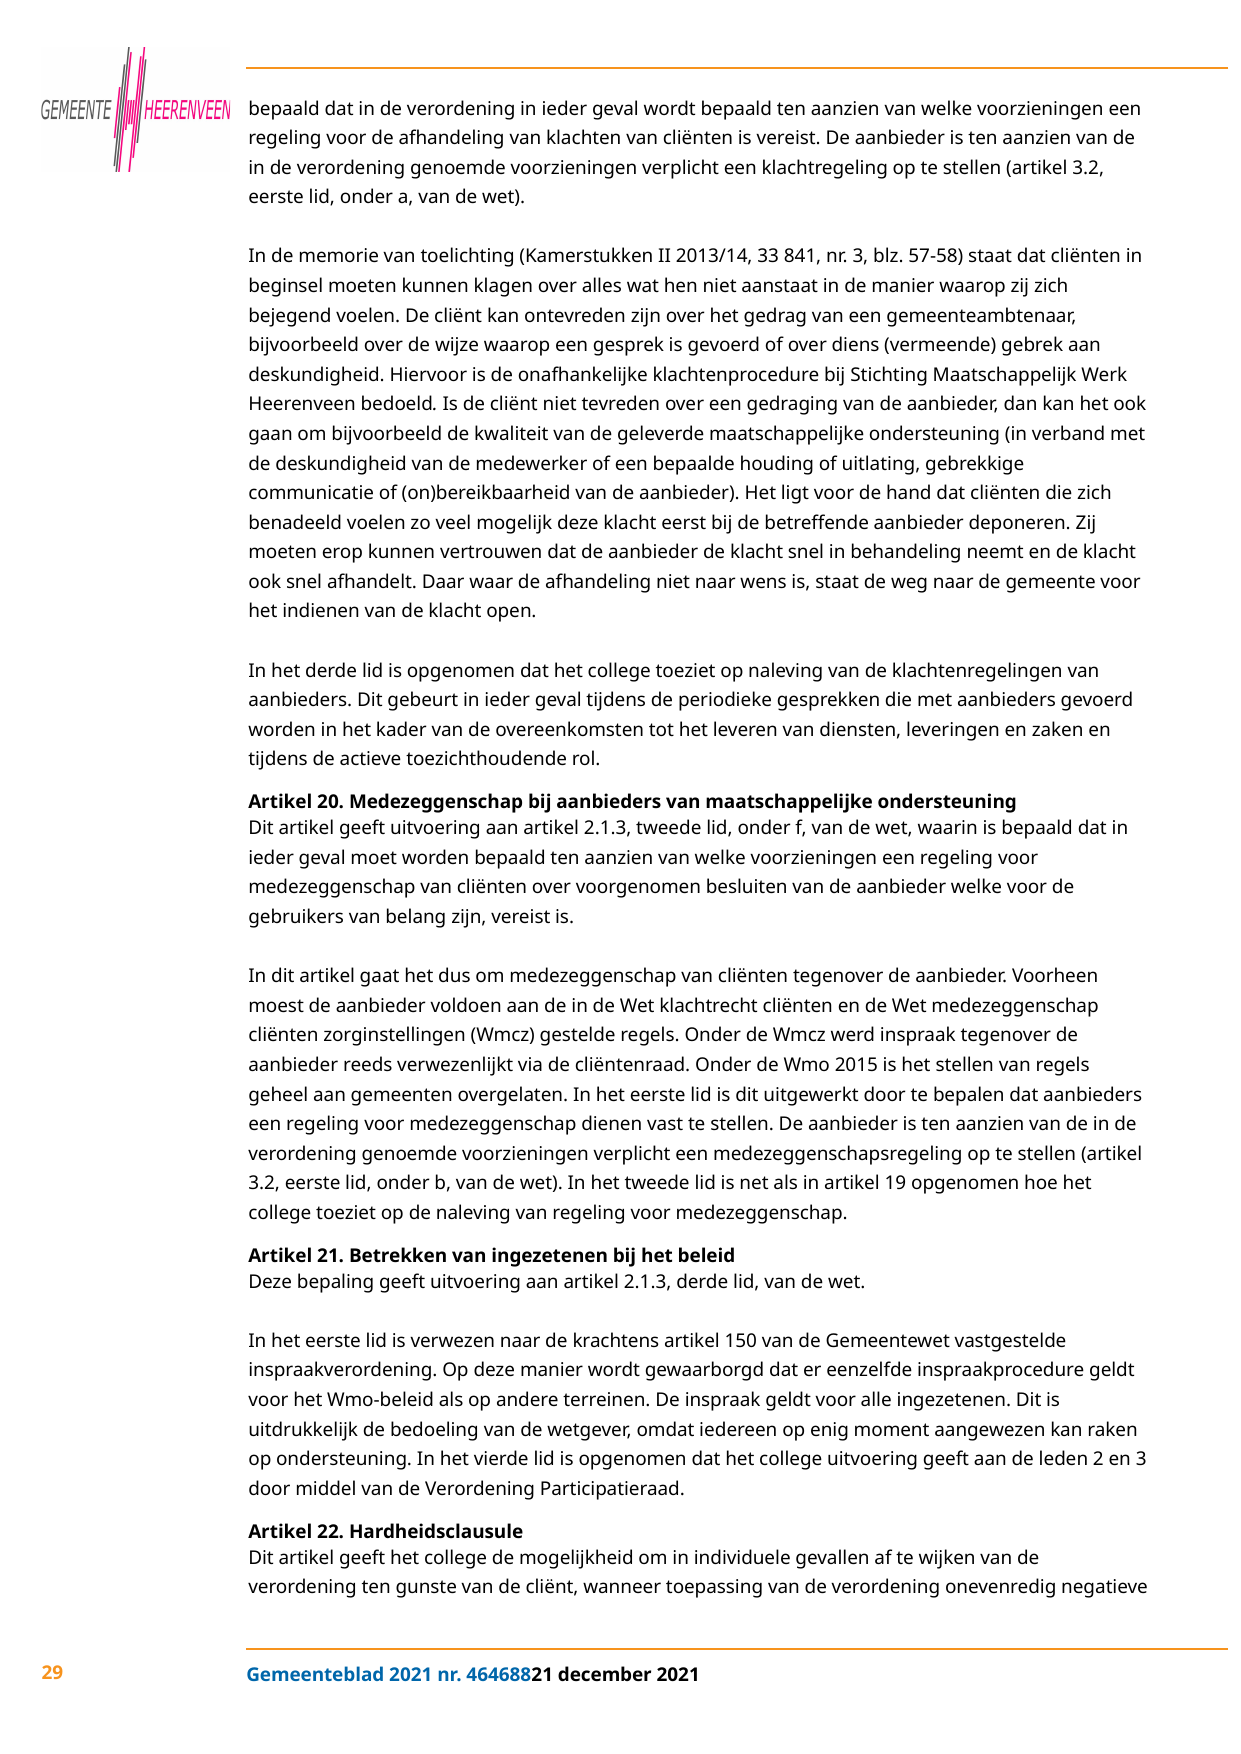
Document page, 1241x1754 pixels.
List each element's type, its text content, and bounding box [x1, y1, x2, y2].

text bepaald dat in de verordening in ieder geval wordt bepaald ten aanzien van welke voorzieningen een regeling voor de afhandeling van klachten van cliënten is vereist. De aanbieder is ten aanzien van de in de verordening genoemde voorzieningen verplicht een klachtregeling op te stellen (artikel 3.2, eerste lid, onder a, van de wet). [248, 95, 1152, 209]
text Artikel 21. Betrekken van ingezetenen bij het beleid [248, 1242, 1152, 1268]
text In het eerste lid is verwezen naar de krachtens artikel 150 van de Gemeentewet vastgestelde inspraakverordening. Op deze manier wordt gewaarborgd dat er eenzelfde inspraakprocedure geldt voor het Wmo-beleid als op andere terreinen. De inspraak geldt voor alle ingezetenen. Dit is uitdrukkelijk de bedoeling van de wetgever, omdat iedereen op enig moment aangewezen kan raken op ondersteuning. In het vierde lid is opgenomen dat het college uitvoering geeft aan de leden 2 en 3 door middel van de Verordening Participatieraad. [248, 1327, 1152, 1501]
text In de memorie van toelichting (Kamerstukken II 2013/14, 33 841, nr. 3, blz. 57-58) staat dat cliënten in beginsel moeten kunnen klagen over alles wat hen niet aanstaat in de manier waarop zij zich bejegend voelen. De cliënt kan ontevreden zijn over het gedrag van een gemeenteambtenaar, bijvoorbeeld over de wijze waarop een gesprek is gevoerd of over diens (vermeende) gebrek aan deskundigheid. Hiervoor is de onafhankelijke klachtenprocedure bij Stichting Maatschappelijk Werk Heerenveen bedoeld. Is de cliënt niet tevreden over een gedraging van de aanbieder, dan kan het ook gaan om bijvoorbeeld de kwaliteit van de geleverde maatschappelijke ondersteuning (in verband met de deskundigheid van de medewerker of een bepaalde houding of uitlating, gebrekkige communicatie of (on)bereikbaarheid van de aanbieder). Het ligt voor de hand dat cliënten die zich benadeeld voelen zo veel mogelijk deze klacht eerst bij de betreffende aanbieder deponeren. Zij moeten erop kunnen vertrouwen dat de aanbieder de klacht snel in behandeling neemt en de klacht ook snel afhandelt. Daar waar de afhandeling niet naar wens is, staat de weg naar de gemeente voor het indienen van de klacht open. [248, 243, 1152, 623]
text Artikel 22. Hardheidsclausule [248, 1518, 1152, 1544]
text Dit artikel geeft uitvoering aan artikel 2.1.3, tweede lid, onder f, van de wet, waarin is bepaald dat in ieder geval moet worden bepaald ten aanzien van welke voorzieningen een regeling voor medezeggenschap van cliënten over voorgenomen besluiten van de aanbieder welke voor de gebruikers van belang zijn, vereist is. [248, 814, 1152, 929]
picture [41, 47, 231, 172]
text In het derde lid is opgenomen dat het college toeziet op naleving van de klachtenregelingen van aanbieders. Dit gebeurt in ieder geval tijdens de periodieke gesprekken die met aanbieders gevoerd worden in het kader van de overeenkomsten tot het leveren van diensten, leveringen en zaken en tijdens de actieve toezichthoudende rol. [248, 657, 1152, 771]
text In dit artikel gaat het dus om medezeggenschap van cliënten tegenover de aanbieder. Voorheen moest de aanbieder voldoen aan de in de Wet klachtrecht cliënten en de Wet medezeggenschap cliënten zorginstellingen (Wmcz) gestelde regels. Onder de Wmcz werd inspraak tegenover de aanbieder reeds verwezenlijkt via de cliëntenraad. Onder de Wmo 2015 is het stellen van regels geheel aan gemeenten overgelaten. In het eerste lid is dit uitgewerkt door te bepalen dat aanbieders een regeling voor medezeggenschap dienen vast te stellen. De aanbieder is ten aanzien van de in de verordening genoemde voorzieningen verplicht een medezeggenschapsregeling op te stellen (artikel 3.2, eerste lid, onder b, van de wet). In het tweede lid is net als in artikel 19 opgenomen hoe het college toeziet op de naleving van regeling voor medezeggenschap. [248, 962, 1152, 1225]
text Dit artikel geeft het college de mogelijkheid om in individuele gevallen af te wijken van de verordening ten gunste van de cliënt, wanneer toepassing van de verordening onevenredig negatieve [248, 1544, 1152, 1599]
text Deze bepaling geeft uitvoering aan artikel 2.1.3, derde lid, van de wet. [248, 1268, 1152, 1294]
text Artikel 20. Medezeggenschap bij aanbieders van maatschappelijke ondersteuning [248, 789, 1152, 814]
